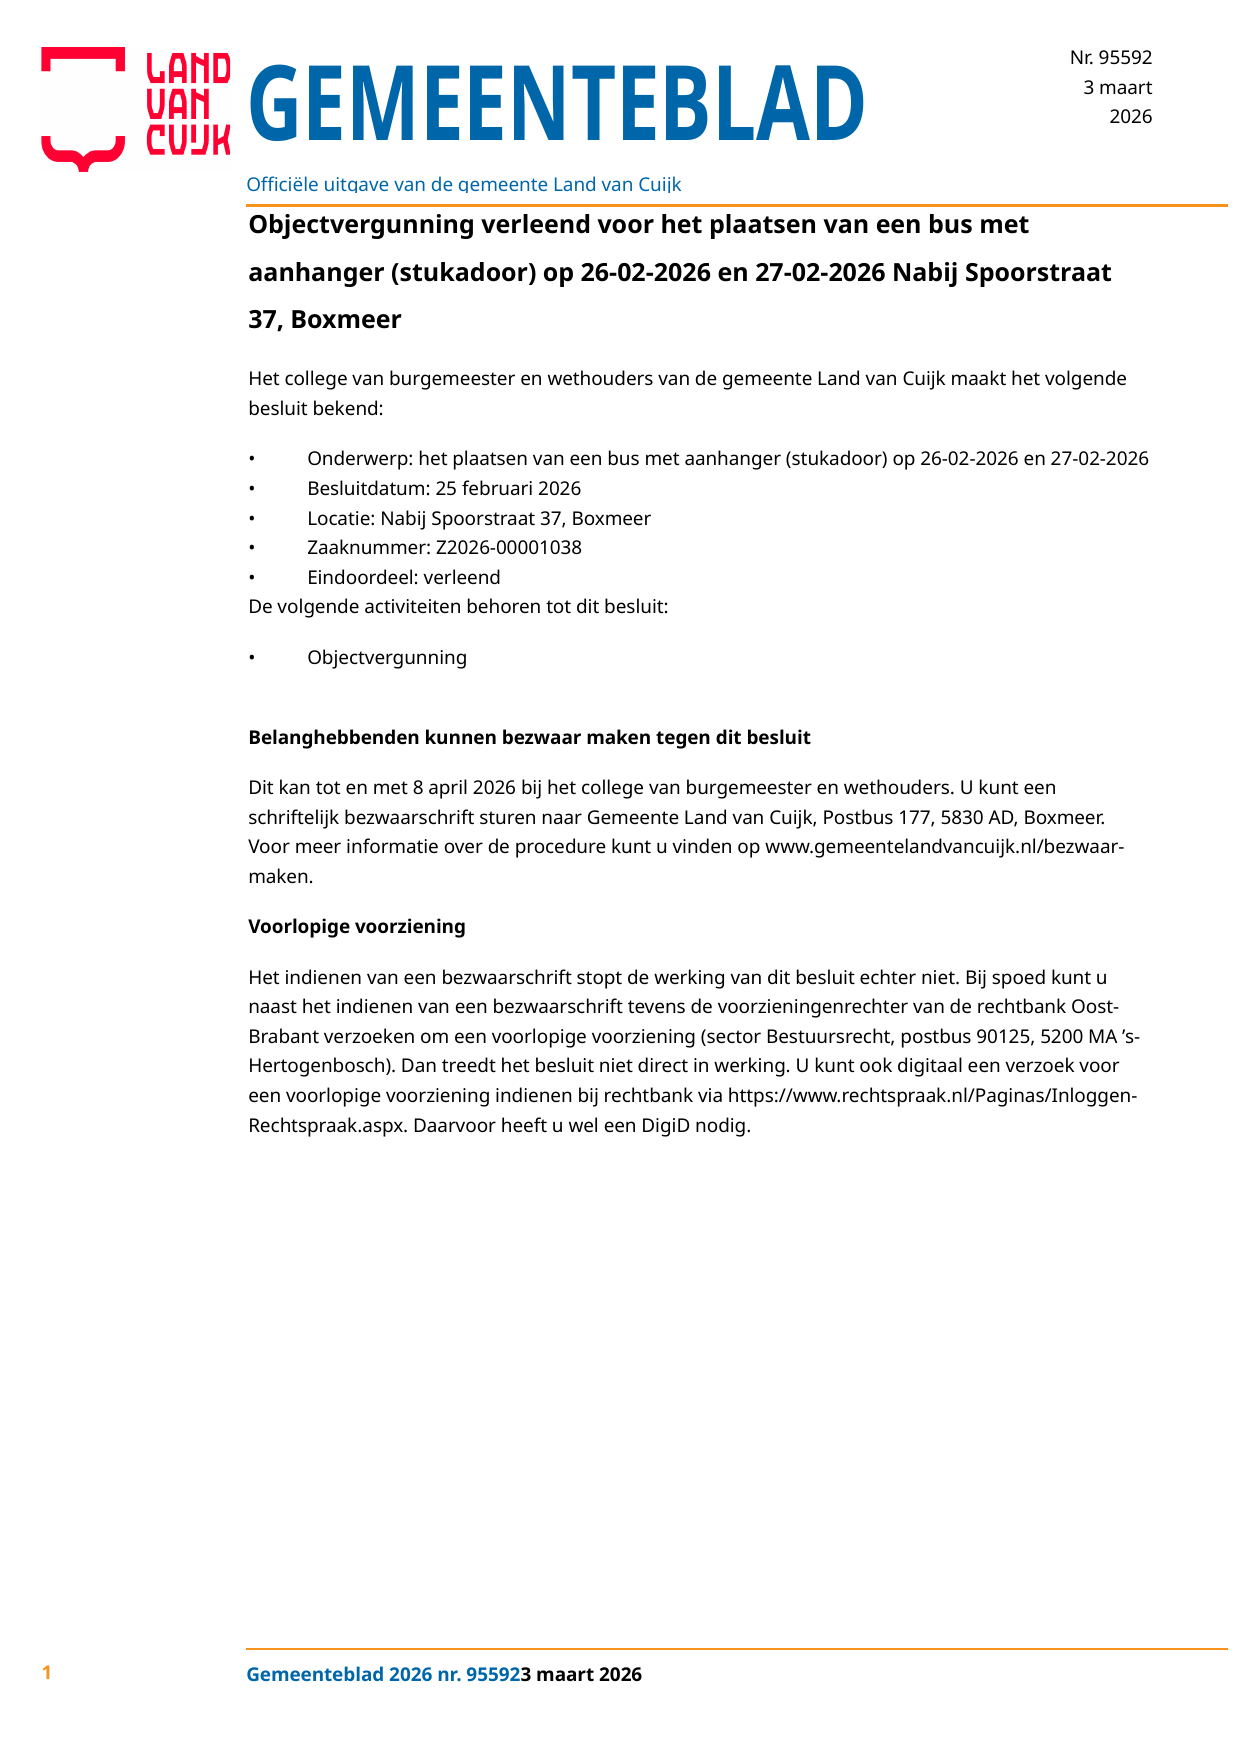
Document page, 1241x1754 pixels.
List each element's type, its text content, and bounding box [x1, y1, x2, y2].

text Voorlopige voorziening [248, 913, 1152, 939]
text Het college van burgemeester en wethouders van de gemeente Land van Cuijk maakt het volgende besluit bekend: [248, 366, 1152, 421]
list Locatie: Nabij Spoorstraat 37, Boxmeer [248, 505, 1152, 530]
list Zaaknummer: Z2026-00001038 [248, 534, 1152, 560]
text De volgende activiteiten behoren tot dit besluit: [248, 593, 1152, 619]
list Besluitdatum: 25 februari 2026 [248, 475, 1152, 501]
text Dit kan tot en met 8 april 2026 bij het college van burgemeester en wethouders. U kunt een schriftelijk bezwaarschrift sturen naar Gemeente Land van Cuijk, Postbus 177, 5830 AD, Boxmeer. Voor meer informatie over de procedure kunt u vinden op www.gemeentelandvancuijk.nl/bezwaar-maken. [248, 774, 1152, 889]
text Belanghebbenden kunnen bezwaar maken tegen dit besluit [248, 724, 1152, 749]
text Objectvergunning verleend voor het plaatsen van een bus met aanhanger (stukadoor) op 26-02-2026 en 27-02-2026 Nabij Spoorstraat 37, Boxmeer [248, 207, 1152, 336]
list Eindoordeel: verleend [248, 564, 1152, 589]
list Onderwerp: het plaatsen van een bus met aanhanger (stukadoor) op 26-02-2026 en 27-02-2026 [248, 446, 1152, 471]
list Objectvergunning [248, 644, 1152, 669]
picture [41, 47, 231, 172]
text Het indienen van een bezwaarschrift stopt de werking van dit besluit echter niet. Bij spoed kunt u naast het indienen van een bezwaarschrift tevens de voorzieningenrechter van de rechtbank Oost-Brabant verzoeken om een voorlopige voorziening (sector Bestuursrecht, postbus 90125, 5200 MA ’s-Hertogenbosch). Dan treedt het besluit niet direct in werking. U kunt ook digitaal een verzoek voor een voorlopige voorziening indienen bij rechtbank via https://www.rechtspraak.nl/Paginas/Inloggen-Rechtspraak.aspx. Daarvoor heeft u wel een DigiD nodig. [248, 964, 1152, 1137]
